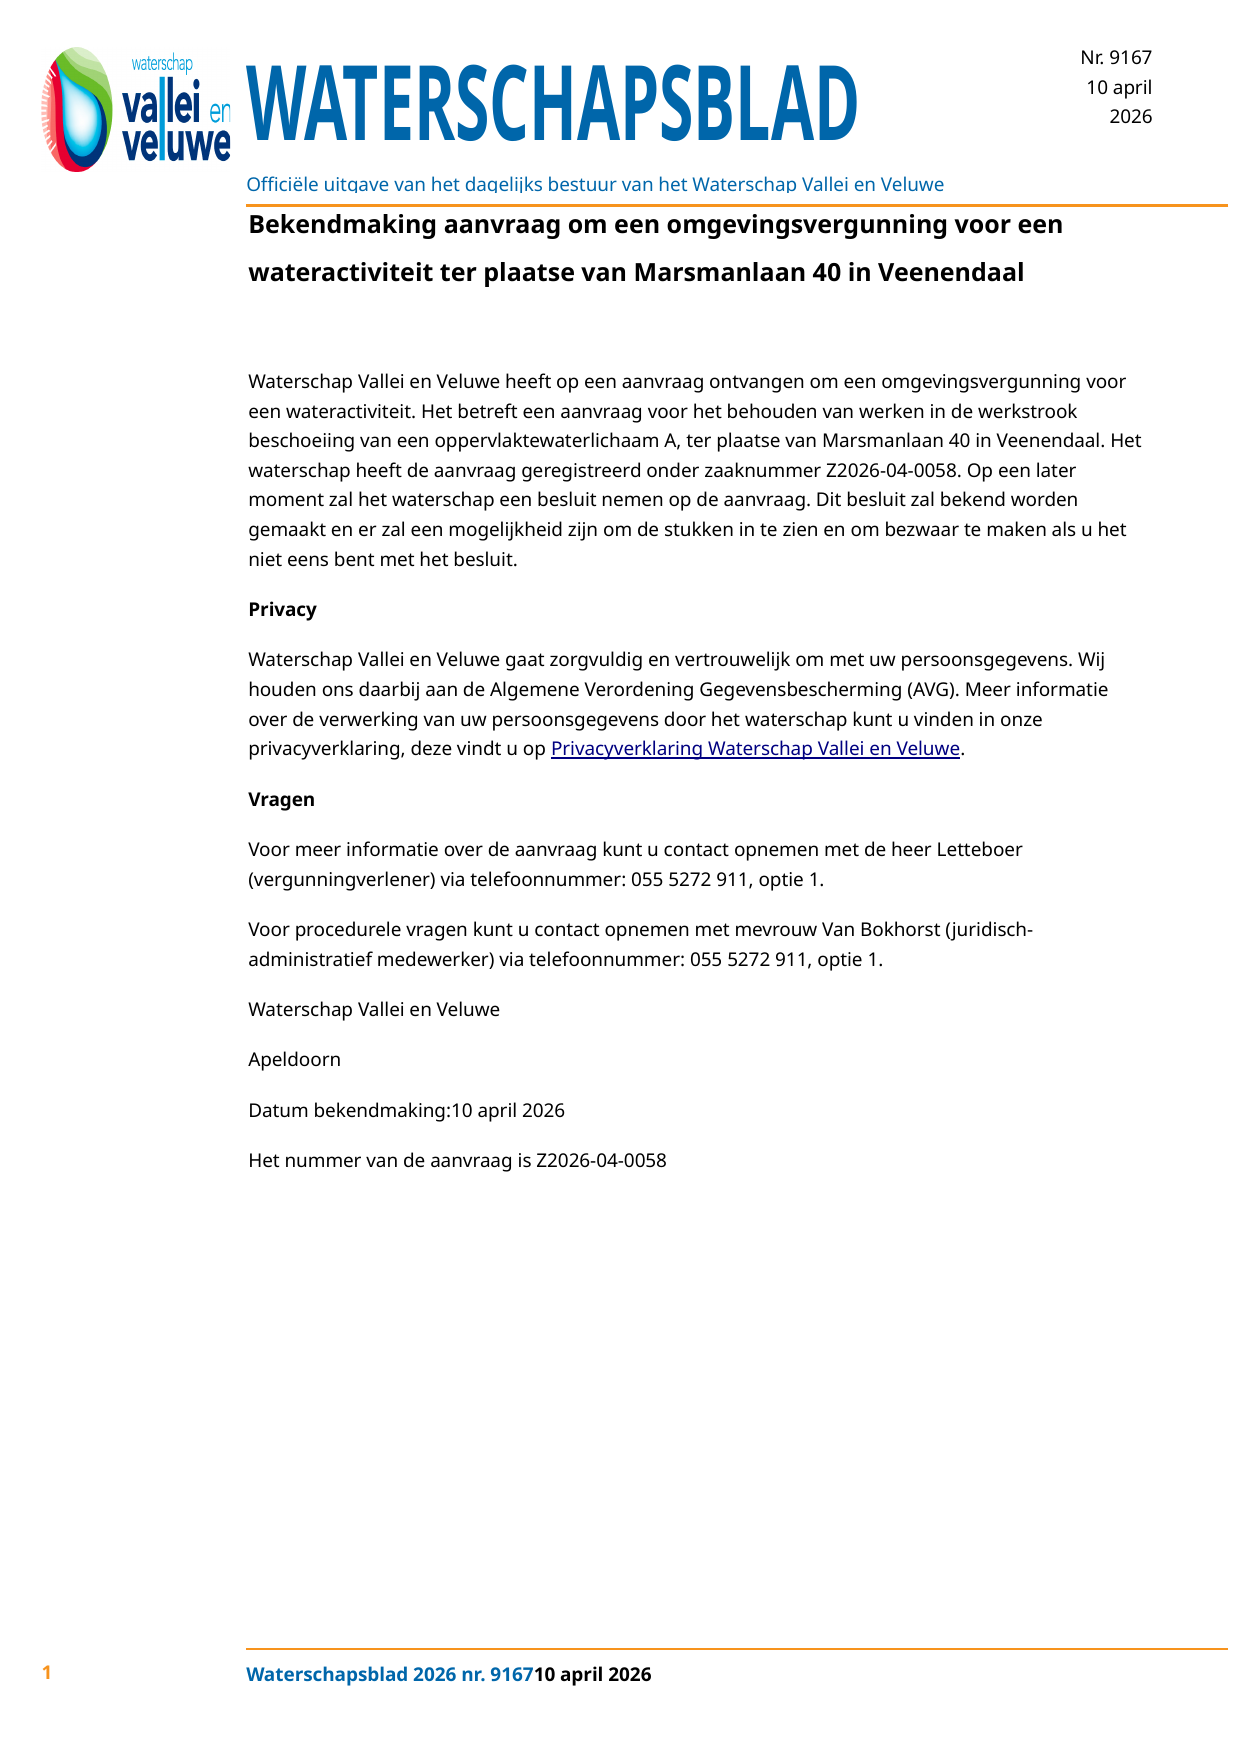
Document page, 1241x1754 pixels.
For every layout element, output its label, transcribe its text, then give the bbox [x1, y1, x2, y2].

text Bekendmaking aanvraag om een omgevingsvergunning voor een wateractiviteit ter plaatse van Marsmanlaan 40 in Veenendaal [248, 207, 1152, 288]
text Het nummer van de aanvraag is Z2026-04-0058 [248, 1147, 1152, 1173]
text Privacy [248, 596, 1152, 622]
text Apeldoorn [248, 1047, 1152, 1072]
text Vragen [248, 786, 1152, 812]
text Voor meer informatie over de aanvraag kunt u contact opnemen met de heer Letteboer (vergunningverlener) via telefoonnummer: 055 5272 911, optie 1. [248, 836, 1152, 892]
text Waterschap Vallei en Veluwe [248, 996, 1152, 1022]
text Voor procedurele vragen kunt u contact opnemen met mevrouw Van Bokhorst (juridisch-administratief medewerker) via telefoonnummer: 055 5272 911, optie 1. [248, 916, 1152, 972]
text Waterschap Vallei en Veluwe gaat zorgvuldig en vertrouwelijk om met uw persoonsgegevens. Wij houden ons daarbij aan de Algemene Verordening Gegevensbescherming (AVG). Meer informatie over de verwerking van uw persoonsgegevens door het waterschap kunt u vinden in onze privacyverklaring, deze vindt u op Privacyverklaring Waterschap Vallei en Veluwe. [248, 647, 1152, 761]
text Waterschap Vallei en Veluwe heeft op een aanvraag ontvangen om een omgevingsvergunning voor een wateractiviteit. Het betreft een aanvraag voor het behouden van werken in de werkstrook beschoeiing van een oppervlaktewaterlichaam A, ter plaatse van Marsmanlaan 40 in Veenendaal. Het waterschap heeft de aanvraag geregistreerd onder zaaknummer Z2026-04-0058. Op een later moment zal het waterschap een besluit nemen op de aanvraag. Dit besluit zal bekend worden gemaakt en er zal een mogelijkheid zijn om de stukken in te zien en om bezwaar te maken als u het niet eens bent met het besluit. [248, 368, 1152, 572]
picture [41, 47, 231, 172]
text Datum bekendmaking:10 april 2026 [248, 1097, 1152, 1123]
